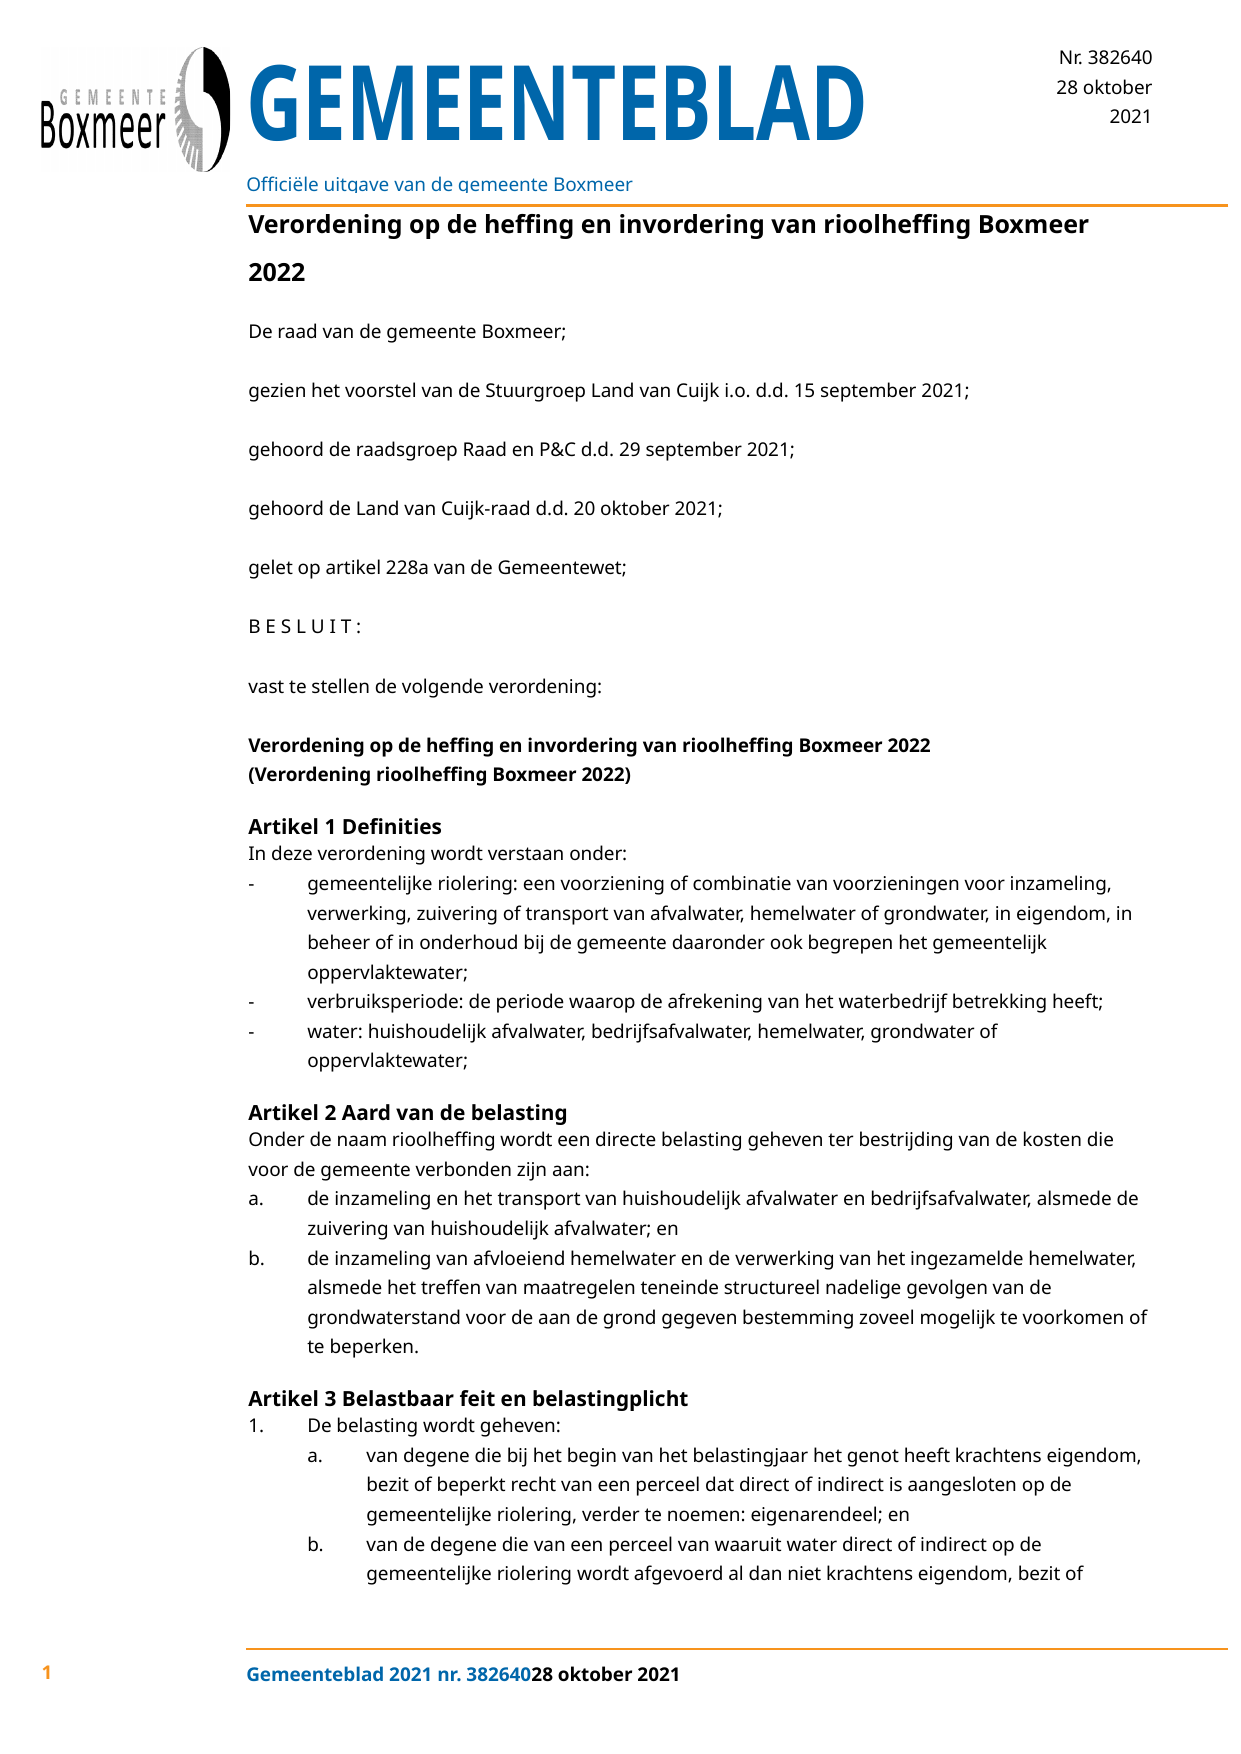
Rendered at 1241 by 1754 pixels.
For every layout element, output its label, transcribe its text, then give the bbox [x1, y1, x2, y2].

list verbruiksperiode: de periode waarop de afrekening van het waterbedrijf betrekking heeft; [248, 988, 1152, 1014]
list water: huishoudelijk afvalwater, bedrijfsafvalwater, hemelwater, grondwater of oppervlaktewater; [248, 1018, 1152, 1073]
text Artikel 2 Aard van de belasting [248, 1098, 1152, 1126]
text gezien het voorstel van de Stuurgroep Land van Cuijk i.o. d.d. 15 september 2021; [248, 377, 1152, 403]
picture [41, 47, 231, 172]
text B E S L U I T : [248, 614, 1152, 639]
text Verordening op de heffing en invordering van rioolheffing Boxmeer 2022 [248, 207, 1152, 288]
text vast te stellen de volgende verordening: [248, 673, 1152, 699]
list De belasting wordt geheven: [248, 1412, 1152, 1438]
list de inzameling en het transport van huishoudelijk afvalwater en bedrijfsafvalwater, alsmede de zuivering van huishoudelijk afvalwater; en [248, 1186, 1152, 1241]
list de inzameling van afvloeiend hemelwater en de verwerking van het ingezamelde hemelwater, alsmede het treffen van maatregelen teneinde structureel nadelige gevolgen van de grondwaterstand voor de aan de grond gegeven bestemming zoveel mogelijk te voorkomen of te beperken. [248, 1245, 1152, 1359]
list van degene die bij het begin van het belastingjaar het genot heeft krachtens eigendom, bezit of beperkt recht van een perceel dat direct of indirect is aangesloten op de gemeentelijke riolering, verder te noemen: eigenarendeel; en [307, 1442, 1152, 1527]
list van de degene die van een perceel van waaruit water direct of indirect op de gemeentelijke riolering wordt afgevoerd al dan niet krachtens eigendom, bezit of [307, 1531, 1152, 1586]
text De raad van de gemeente Boxmeer; [248, 318, 1152, 344]
text Artikel 3 Belastbaar feit en belastingplicht [248, 1384, 1152, 1412]
text In deze verordening wordt verstaan onder: [248, 841, 1152, 866]
text Artikel 1 Definities [248, 812, 1152, 841]
text gehoord de Land van Cuijk-raad d.d. 20 oktober 2021; [248, 495, 1152, 521]
list gemeentelijke riolering: een voorziening of combinatie van voorzieningen voor inzameling, verwerking, zuivering of transport van afvalwater, hemelwater of grondwater, in eigendom, in beheer of in onderhoud bij de gemeente daaronder ook begrepen het gemeentelijk oppervlaktewater; [248, 870, 1152, 984]
text (Verordening rioolheffing Boxmeer 2022) [248, 762, 1152, 787]
text gelet op artikel 228a van de Gemeentewet; [248, 554, 1152, 580]
text gehoord de raadsgroep Raad en P&C d.d. 29 september 2021; [248, 436, 1152, 462]
text Onder de naam rioolheffing wordt een directe belasting geheven ter bestrijding van de kosten die voor de gemeente verbonden zijn aan: [248, 1126, 1152, 1182]
text Verordening op de heffing en invordering van rioolheffing Boxmeer 2022 [248, 732, 1152, 758]
